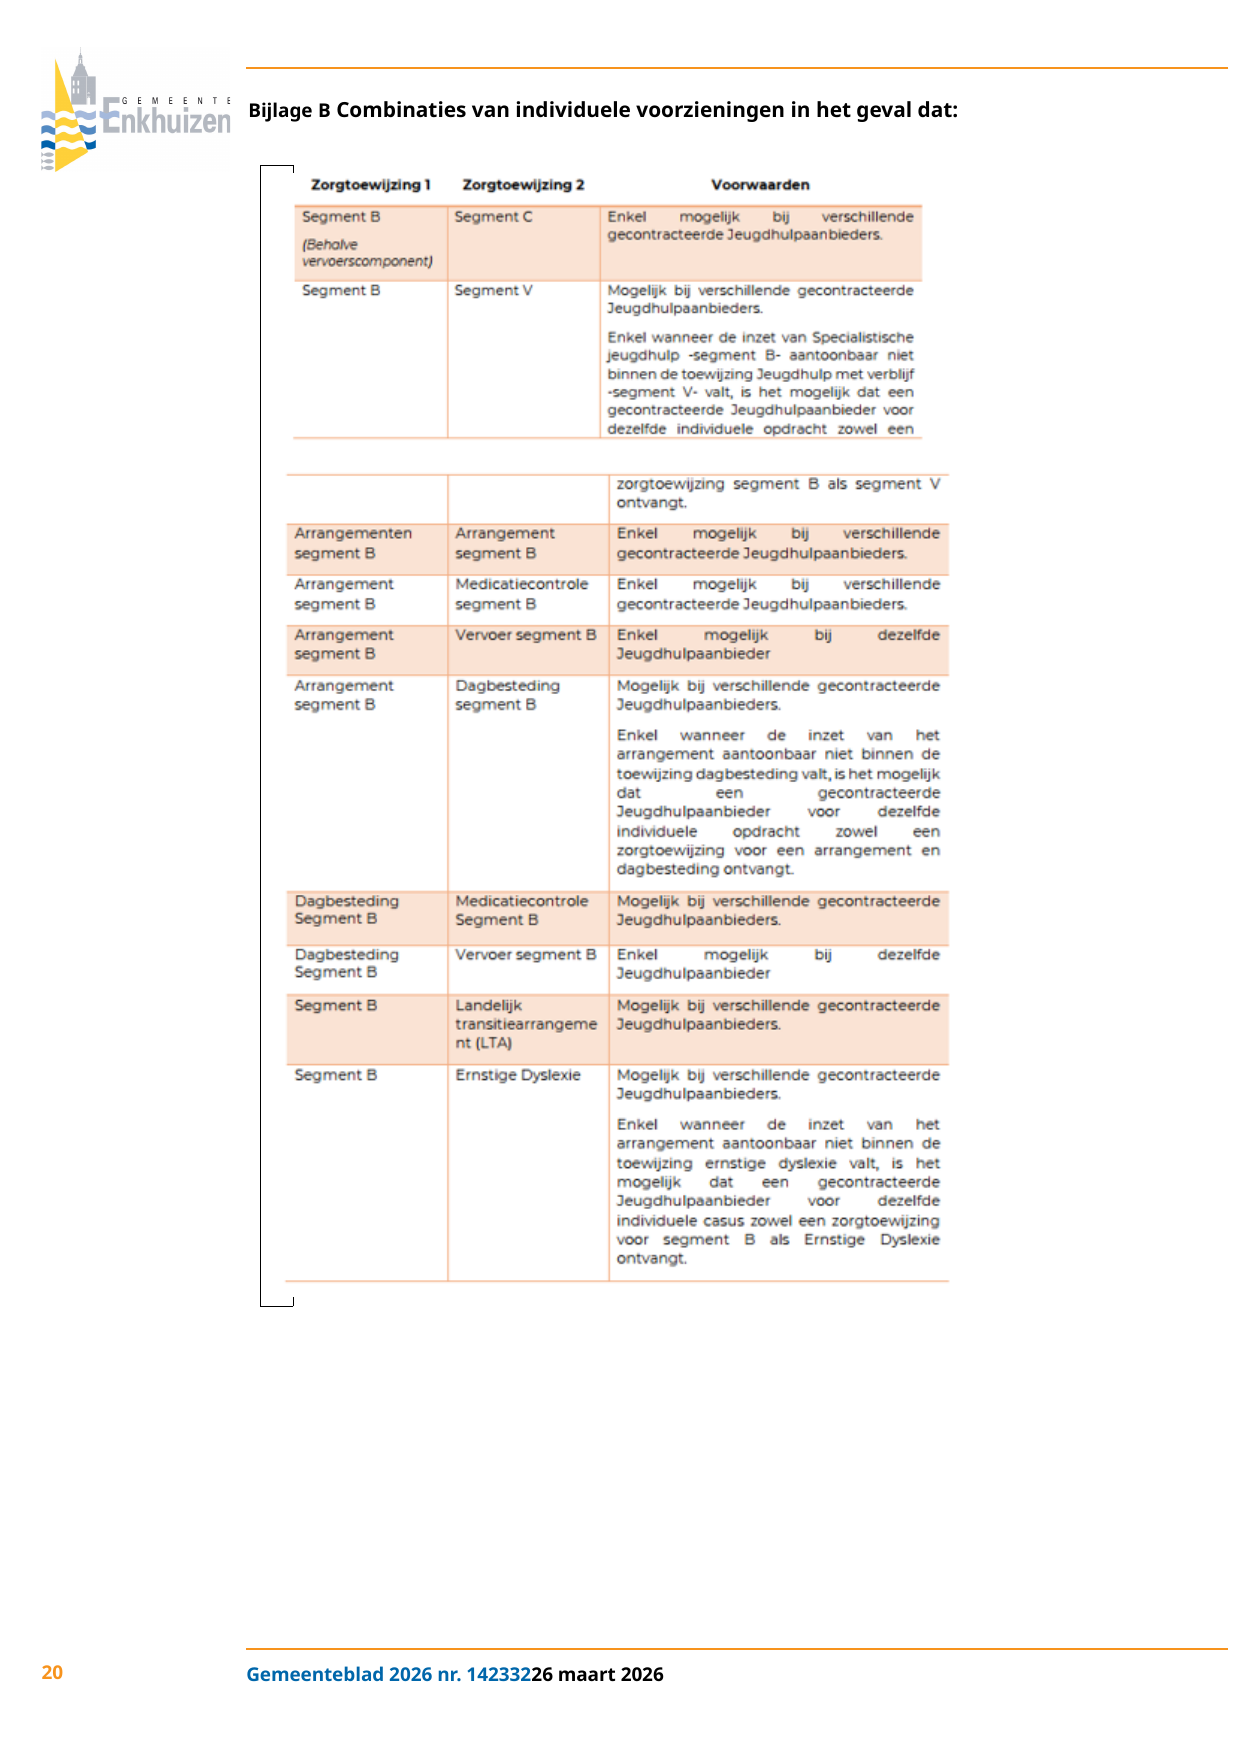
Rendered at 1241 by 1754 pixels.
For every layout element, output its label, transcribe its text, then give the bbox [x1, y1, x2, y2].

picture [268, 173, 978, 1297]
picture [41, 47, 231, 172]
text Bijlage B Combinaties van individuele voorzieningen in het geval dat: [248, 95, 1152, 123]
